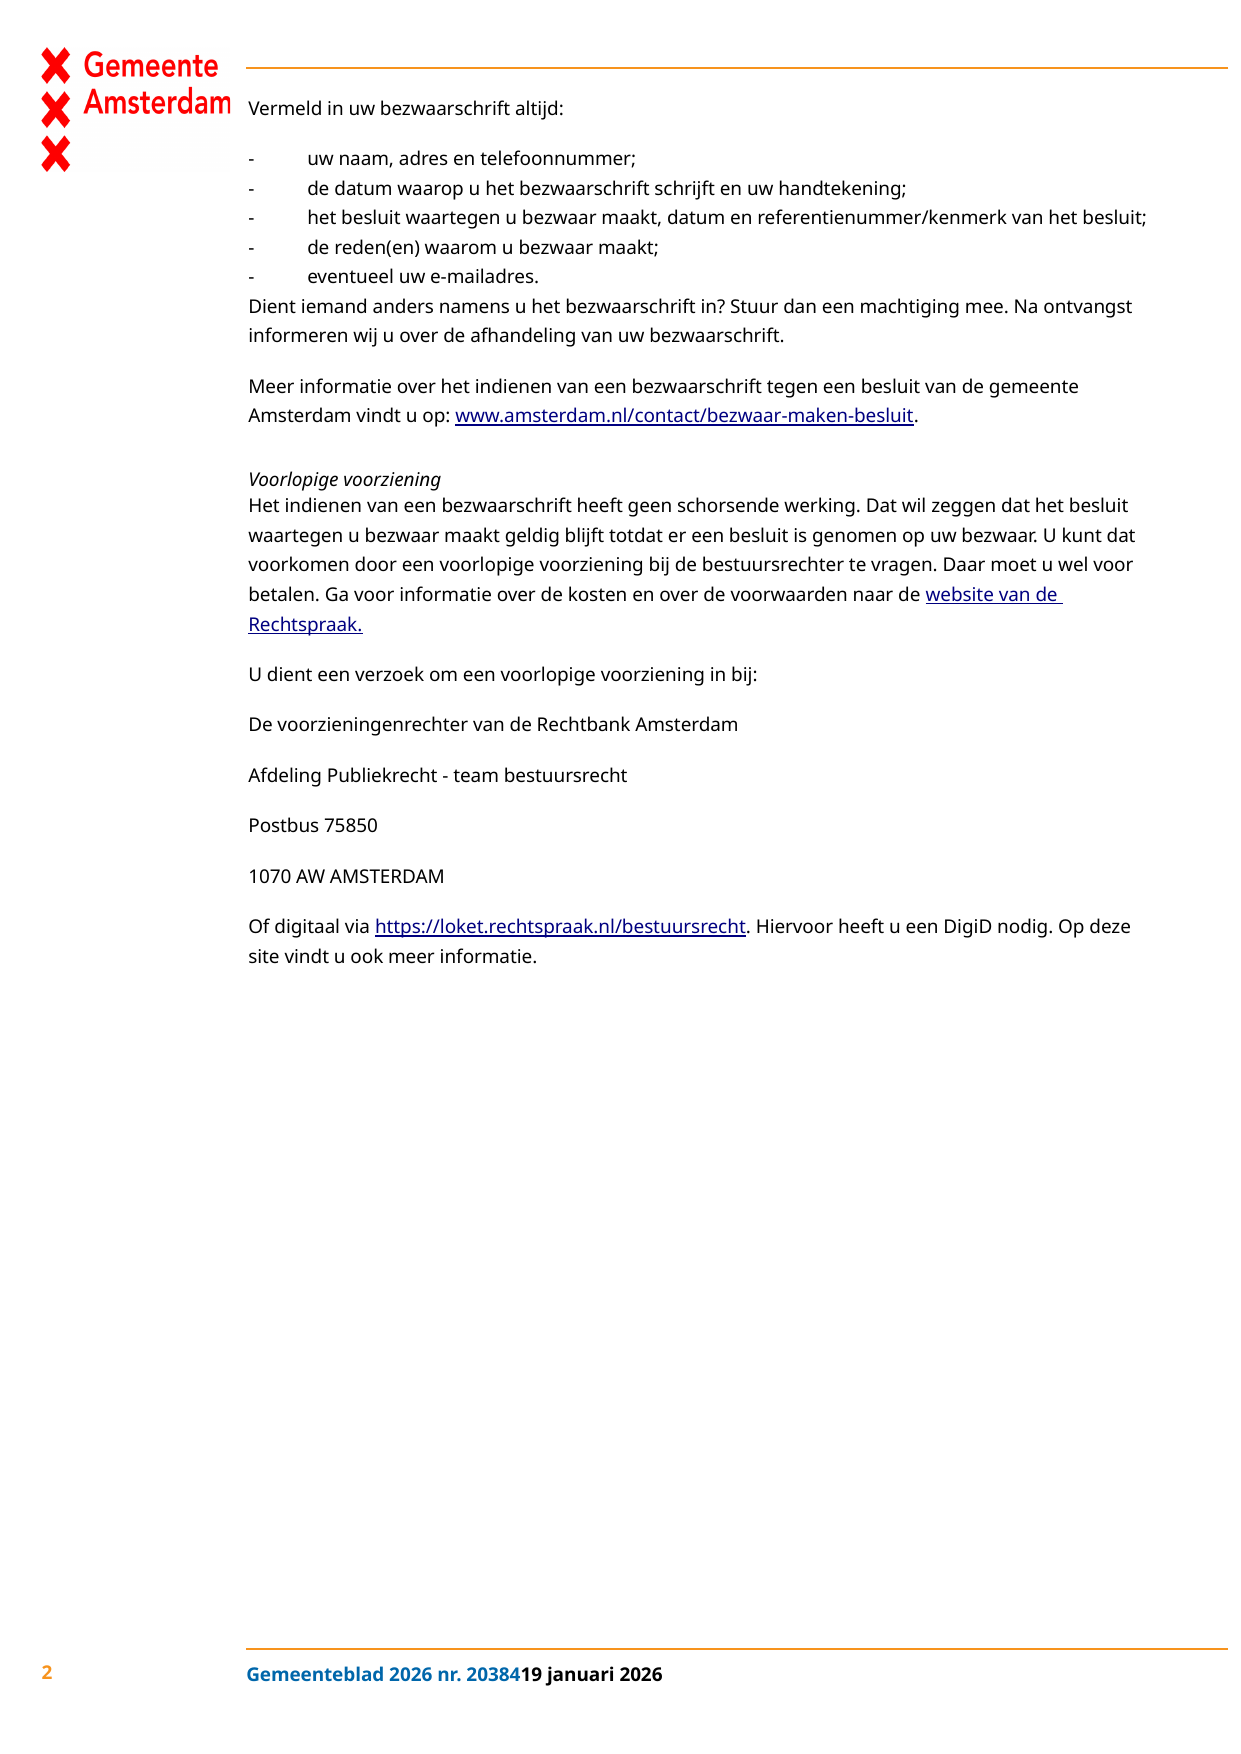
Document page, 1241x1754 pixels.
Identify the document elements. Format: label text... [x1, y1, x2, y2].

text Dient iemand anders namens u het bezwaarschrift in? Stuur dan een machtiging mee. Na ontvangst informeren wij u over de afhandeling van uw bezwaarschrift. [248, 293, 1152, 348]
text Of digitaal via https://loket.rechtspraak.nl/bestuursrecht. Hiervoor heeft u een DigiD nodig. Op deze site vindt u ook meer informatie. [248, 913, 1152, 968]
text Postbus 75850 [248, 812, 1152, 838]
text Voorlopige voorziening [248, 467, 1152, 492]
list eventueel uw e-mailadres. [248, 263, 1152, 289]
text 1070 AW AMSTERDAM [248, 863, 1152, 888]
text U dient een verzoek om een voorlopige voorziening in bij: [248, 661, 1152, 687]
list het besluit waartegen u bezwaar maakt, datum en referentienummer/kenmerk van het besluit; [248, 204, 1152, 230]
list de datum waarop u het bezwaarschrift schrijft en uw handtekening; [248, 175, 1152, 201]
text Vermeld in uw bezwaarschrift altijd: [248, 95, 1152, 121]
picture [41, 47, 231, 172]
text Meer informatie over het indienen van een bezwaarschrift tegen een besluit van de gemeente Amsterdam vindt u op: www.amsterdam.nl/contact/bezwaar-maken-besluit. [248, 373, 1152, 428]
text Afdeling Publiekrecht - team bestuursrecht [248, 762, 1152, 788]
list uw naam, adres en telefoonnummer; [248, 145, 1152, 171]
text De voorzieningenrechter van de Rechtbank Amsterdam [248, 712, 1152, 737]
list de reden(en) waarom u bezwaar maakt; [248, 234, 1152, 260]
text Het indienen van een bezwaarschrift heeft geen schorsende werking. Dat wil zeggen dat het besluit waartegen u bezwaar maakt geldig blijft totdat er een besluit is genomen op uw bezwaar. U kunt dat voorkomen door een voorlopige voorziening bij de bestuursrechter te vragen. Daar moet u wel voor betalen. Ga voor informatie over de kosten en over de voorwaarden naar de website van de Rechtspraak. [248, 492, 1152, 636]
